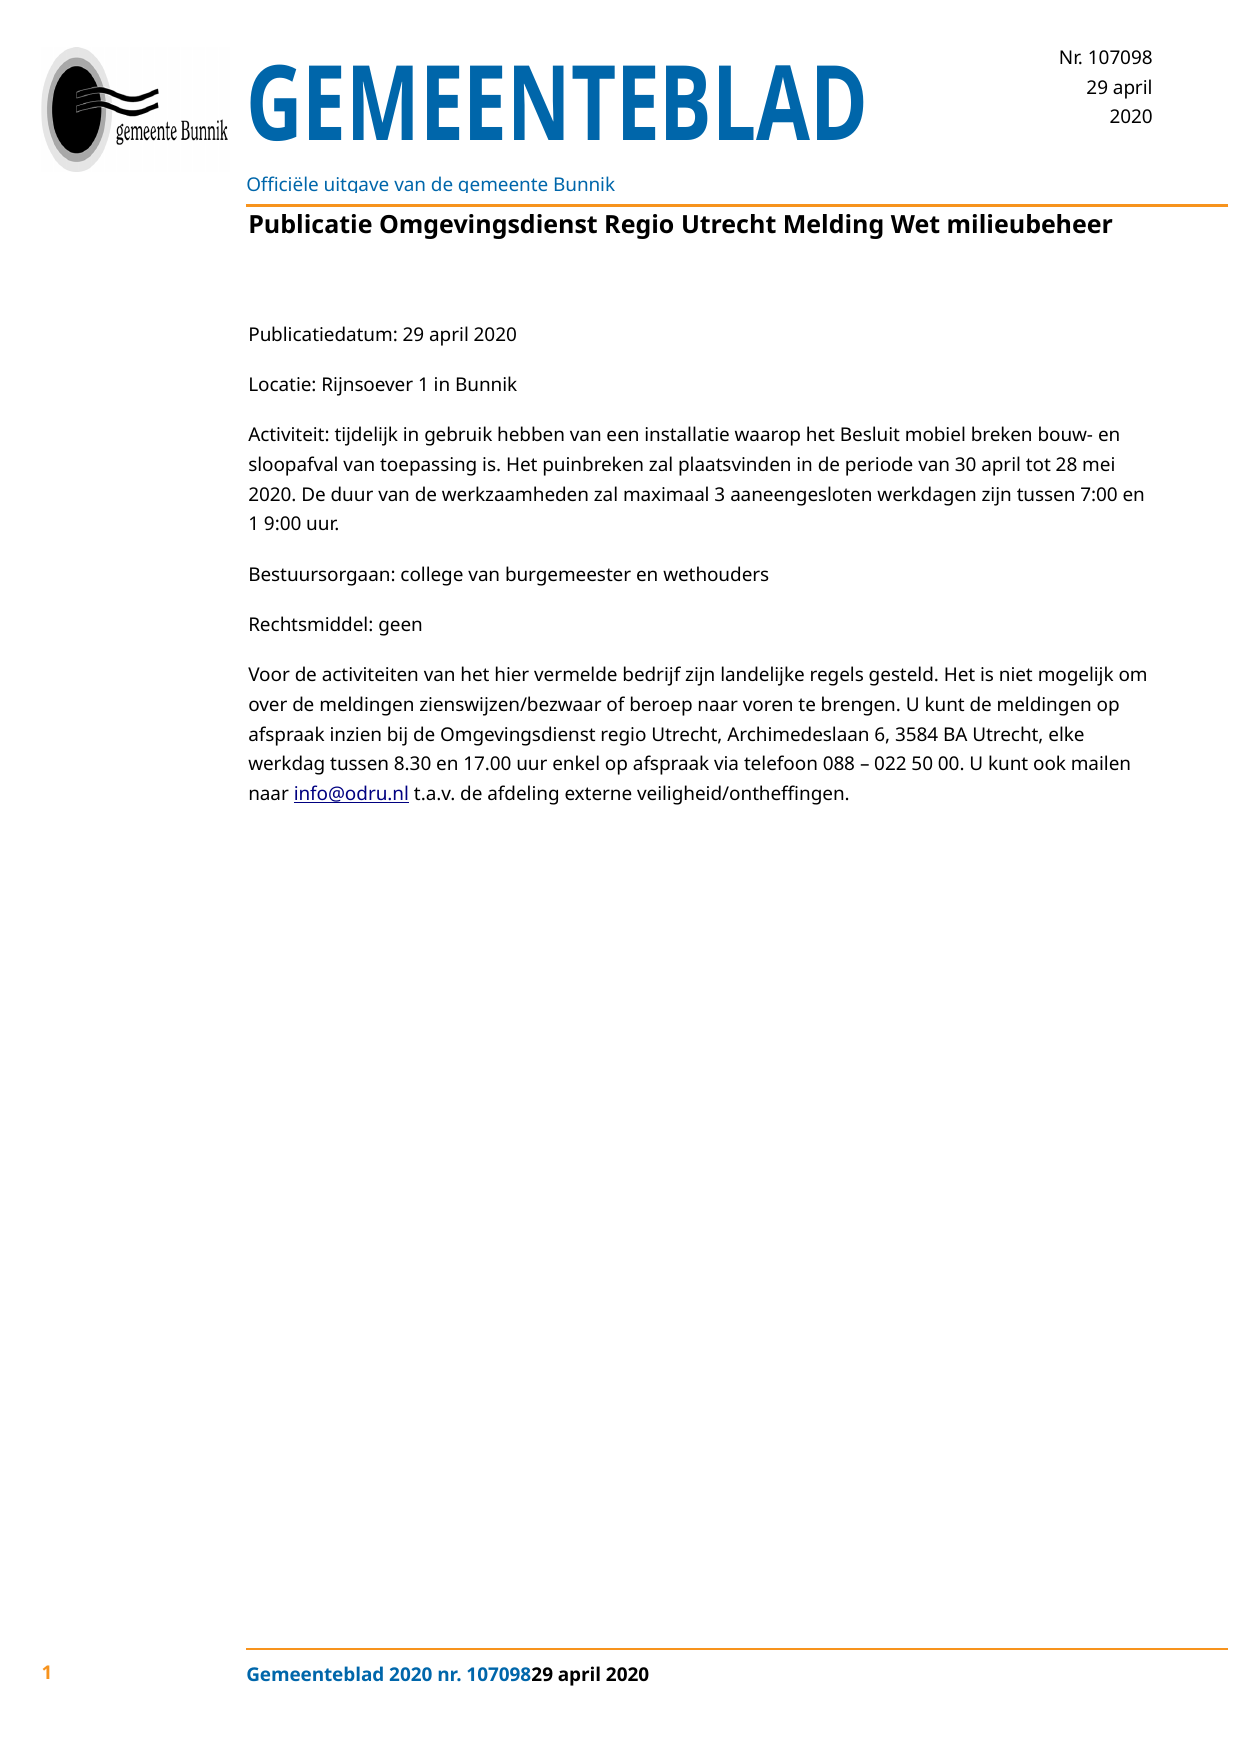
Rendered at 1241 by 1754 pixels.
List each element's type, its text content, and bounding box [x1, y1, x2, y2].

text Publicatie Omgevingsdienst Regio Utrecht Melding Wet milieubeheer [248, 207, 1152, 241]
text Publicatiedatum: 29 april 2020 [248, 321, 1152, 346]
text Activiteit: tijdelijk in gebruik hebben van een installatie waarop het Besluit mobiel breken bouw- en sloopafval van toepassing is. Het puinbreken zal plaatsvinden in de periode van 30 april tot 28 mei 2020. De duur van de werkzaamheden zal maximaal 3 aaneengesloten werkdagen zijn tussen 7:00 en 1 9:00 uur. [248, 422, 1152, 536]
text Voor de activiteiten van het hier vermelde bedrijf zijn landelijke regels gesteld. Het is niet mogelijk om over de meldingen zienswijzen/bezwaar of beroep naar voren te brengen. U kunt de meldingen op afspraak inzien bij de Omgevingsdienst regio Utrecht, Archimedeslaan 6, 3584 BA Utrecht, elke werkdag tussen 8.30 en 17.00 uur enkel op afspraak via telefoon 088 – 022 50 00. U kunt ook mailen naar info@odru.nl t.a.v. de afdeling externe veiligheid/ontheffingen. [248, 662, 1152, 806]
picture [41, 47, 231, 172]
text Bestuursorgaan: college van burgemeester en wethouders [248, 561, 1152, 586]
text Rechtsmiddel: geen [248, 611, 1152, 637]
text Locatie: Rijnsoever 1 in Bunnik [248, 371, 1152, 397]
